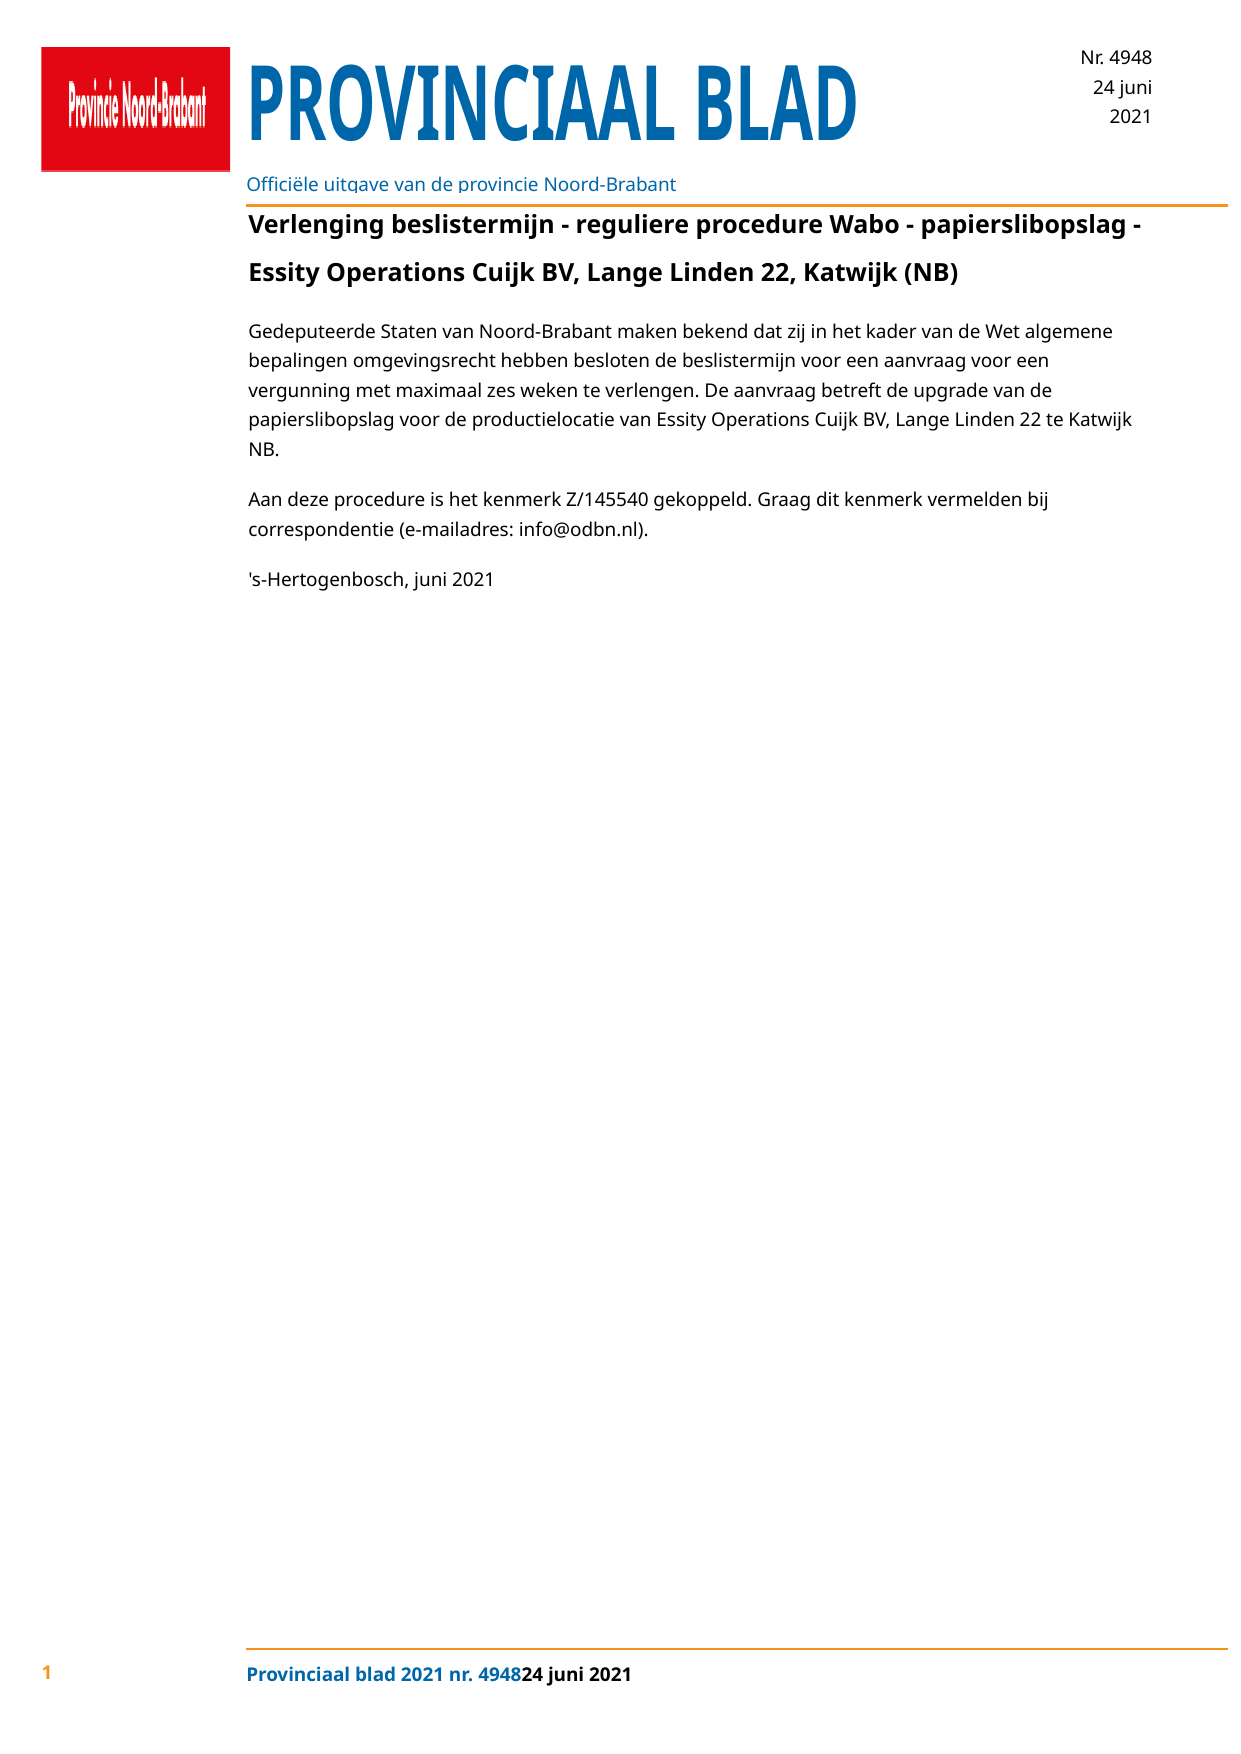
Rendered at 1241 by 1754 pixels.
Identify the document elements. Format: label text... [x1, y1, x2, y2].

text Verlenging beslistermijn - reguliere procedure Wabo - papierslibopslag - Essity Operations Cuijk BV, Lange Linden 22, Katwijk (NB) [248, 207, 1152, 288]
picture [41, 47, 231, 172]
text 's-Hertogenbosch, juni 2021 [248, 567, 1152, 592]
text Gedeputeerde Staten van Noord-Brabant maken bekend dat zij in het kader van de Wet algemene bepalingen omgevingsrecht hebben besloten de beslistermijn voor een aanvraag voor een vergunning met maximaal zes weken te verlengen. De aanvraag betreft de upgrade van de papierslibopslag voor de productielocatie van Essity Operations Cuijk BV, Lange Linden 22 te Katwijk NB. [248, 318, 1152, 462]
text Aan deze procedure is het kenmerk Z/145540 gekoppeld. Graag dit kenmerk vermelden bij correspondentie (e-mailadres: info@odbn.nl). [248, 487, 1152, 542]
